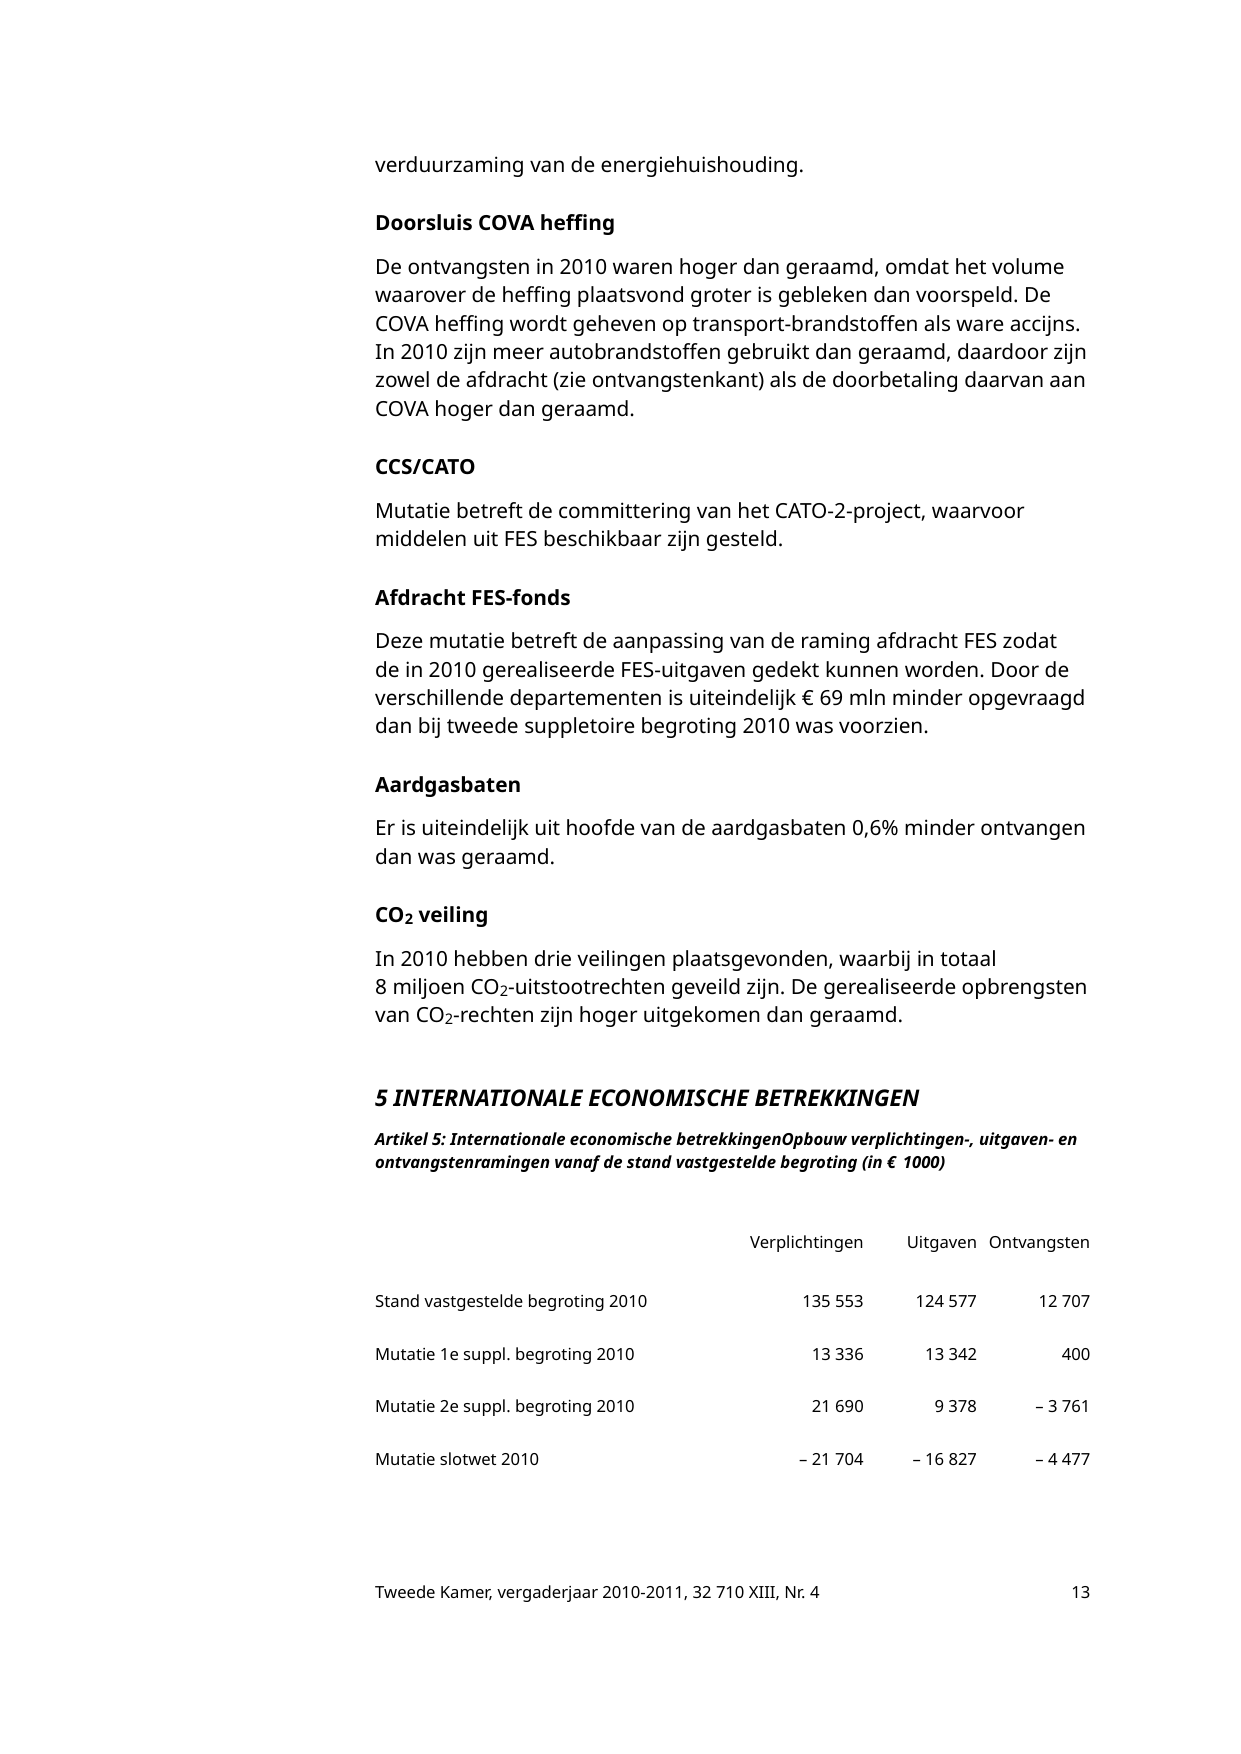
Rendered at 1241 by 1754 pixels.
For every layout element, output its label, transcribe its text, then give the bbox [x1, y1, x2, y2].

table_cell Stand vastgestelde begroting 2010 [375, 1290, 743, 1342]
text Artikel 5: Internationale economische betrekkingenOpbouw verplichtingen-, uitgaven- en ontvangstenramingen vanaf de stand vastgestelde begroting (in € 1000) [375, 1128, 1090, 1173]
table_cell 124 577 [864, 1290, 977, 1342]
table_header Ontvangsten [977, 1231, 1090, 1289]
table_header Uitgaven [864, 1231, 977, 1289]
text Deze mutatie betreft de aanpassing van de raming afdracht FES zodat de in 2010 gerealiseerde FES-uitgaven gedekt kunnen worden. Door de verschillende departementen is uiteindelijk € 69 mln minder opgevraagd dan bij tweede suppletoire begroting 2010 was voorzien. [375, 626, 1090, 740]
table_cell 9 378 [864, 1395, 977, 1448]
subtitle 5 INTERNATIONALE ECONOMISCHE BETREKKINGEN [375, 1082, 1090, 1113]
table_header [375, 1231, 743, 1289]
table_cell – 3 761 [977, 1395, 1090, 1448]
table_cell 21 690 [743, 1395, 863, 1448]
table_cell 12 707 [977, 1290, 1090, 1342]
table_cell 135 553 [743, 1290, 863, 1342]
table_cell – 16 827 [864, 1448, 977, 1500]
text CCS/CATO [375, 452, 1090, 481]
table_cell 13 336 [743, 1342, 863, 1395]
text In 2010 hebben drie veilingen plaatsgevonden, waarbij in totaal 8 miljoen CO2-uitstootrechten geveild zijn. De gerealiseerde opbrengsten van CO2-rechten zijn hoger uitgekomen dan geraamd. [375, 944, 1090, 1029]
table_cell 400 [977, 1342, 1090, 1395]
text Afdracht FES-fonds [375, 583, 1090, 611]
text verduurzaming van de energiehuishouding. [375, 150, 1090, 178]
table_header Verplichtingen [743, 1231, 863, 1289]
table_cell – 4 477 [977, 1448, 1090, 1500]
table_cell Mutatie 2e suppl. begroting 2010 [375, 1395, 743, 1448]
text Doorsluis COVA heffing [375, 208, 1090, 237]
table_cell – 21 704 [743, 1448, 863, 1500]
table_cell Mutatie slotwet 2010 [375, 1448, 743, 1500]
table_cell Mutatie 1e suppl. begroting 2010 [375, 1342, 743, 1395]
text Er is uiteindelijk uit hoofde van de aardgasbaten 0,6% minder ontvangen dan was geraamd. [375, 813, 1090, 870]
text CO2 veiling [375, 900, 1090, 929]
table_cell 13 342 [864, 1342, 977, 1395]
text Mutatie betreft de committering van het CATO-2-project, waarvoor middelen uit FES beschikbaar zijn gesteld. [375, 496, 1090, 553]
text Aardgasbaten [375, 770, 1090, 798]
text De ontvangsten in 2010 waren hoger dan geraamd, omdat het volume waarover de heffing plaatsvond groter is gebleken dan voorspeld. De COVA heffing wordt geheven op transport-brandstoffen als ware accijns. In 2010 zijn meer autobrandstoffen gebruikt dan geraamd, daardoor zijn zowel de afdracht (zie ontvangstenkant) als de doorbetaling daarvan aan COVA hoger dan geraamd. [375, 252, 1090, 422]
